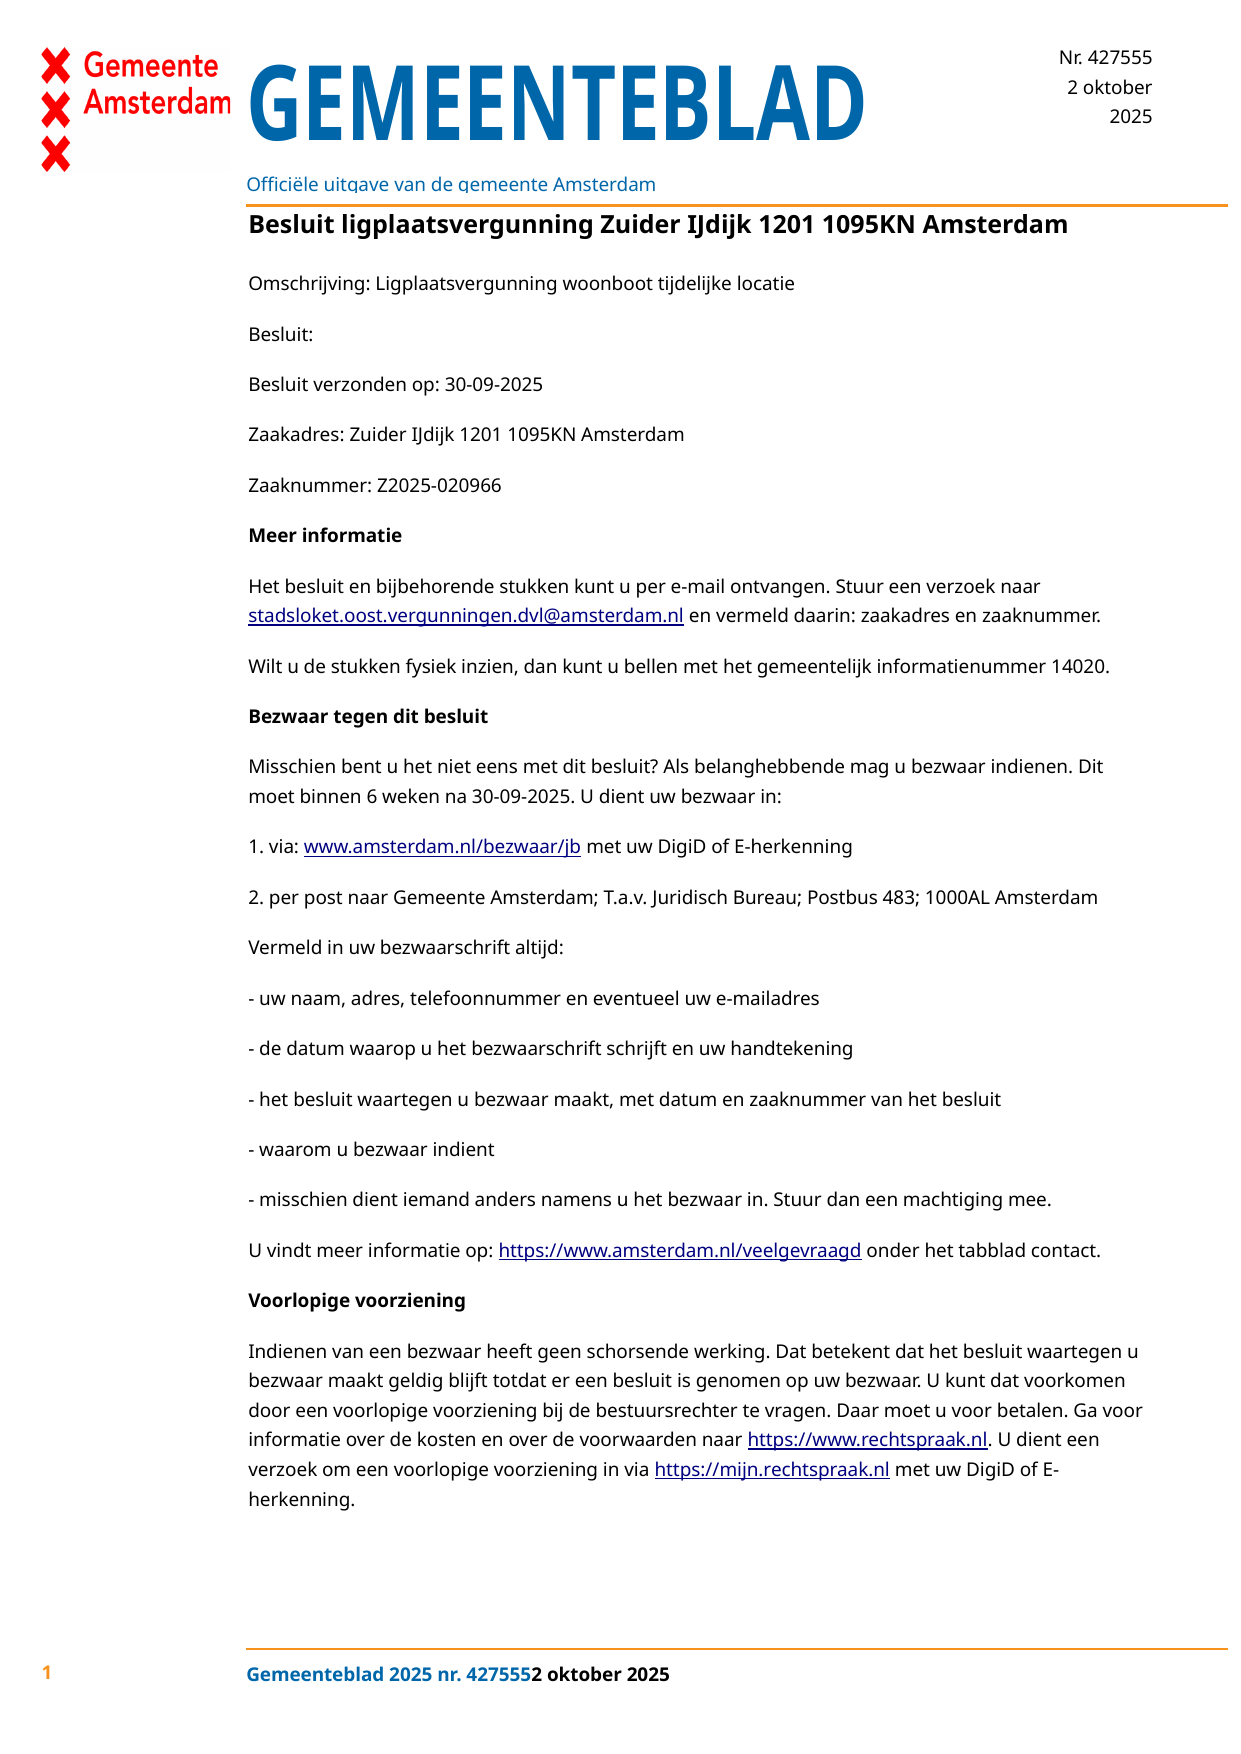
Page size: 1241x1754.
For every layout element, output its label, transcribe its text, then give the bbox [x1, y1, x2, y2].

text - waarom u bezwaar indient [248, 1136, 1152, 1162]
text - uw naam, adres, telefoonnummer en eventueel uw e-mailadres [248, 985, 1152, 1011]
text 1. via: www.amsterdam.nl/bezwaar/jb met uw DigiD of E-herkenning [248, 834, 1152, 859]
text - het besluit waartegen u bezwaar maakt, met datum en zaaknummer van het besluit [248, 1086, 1152, 1111]
text Besluit: [248, 321, 1152, 346]
text 2. per post naar Gemeente Amsterdam; T.a.v. Juridisch Bureau; Postbus 483; 1000AL Amsterdam [248, 884, 1152, 910]
picture [41, 47, 231, 172]
text Besluit verzonden op: 30-09-2025 [248, 371, 1152, 397]
text - misschien dient iemand anders namens u het bezwaar in. Stuur dan een machtiging mee. [248, 1187, 1152, 1212]
text Zaakadres: Zuider IJdijk 1201 1095KN Amsterdam [248, 422, 1152, 447]
text Voorlopige voorziening [248, 1287, 1152, 1313]
text Besluit ligplaatsvergunning Zuider IJdijk 1201 1095KN Amsterdam [248, 207, 1152, 241]
text Misschien bent u het niet eens met dit besluit? Als belanghebbende mag u bezwaar indienen. Dit moet binnen 6 weken na 30-09-2025. U dient uw bezwaar in: [248, 754, 1152, 809]
text Omschrijving: Ligplaatsvergunning woonboot tijdelijke locatie [248, 270, 1152, 296]
text U vindt meer informatie op: https://www.amsterdam.nl/veelgevraagd onder het tabblad contact. [248, 1237, 1152, 1263]
text - de datum waarop u het bezwaarschrift schrijft en uw handtekening [248, 1035, 1152, 1061]
text Indienen van een bezwaar heeft geen schorsende werking. Dat betekent dat het besluit waartegen u bezwaar maakt geldig blijft totdat er een besluit is genomen op uw bezwaar. U kunt dat voorkomen door een voorlopige voorziening bij de bestuursrechter te vragen. Daar moet u voor betalen. Ga voor informatie over de kosten en over de voorwaarden naar https://www.rechtspraak.nl. U dient een verzoek om een voorlopige voorziening in via https://mijn.rechtspraak.nl met uw DigiD of E-herkenning. [248, 1338, 1152, 1511]
text Meer informatie [248, 522, 1152, 548]
text Vermeld in uw bezwaarschrift altijd: [248, 934, 1152, 960]
text Het besluit en bijbehorende stukken kunt u per e-mail ontvangen. Stuur een verzoek naar stadsloket.oost.vergunningen.dvl@amsterdam.nl en vermeld daarin: zaakadres en zaaknummer. [248, 573, 1152, 628]
text Bezwaar tegen dit besluit [248, 703, 1152, 729]
text Zaaknummer: Z2025-020966 [248, 472, 1152, 498]
text Wilt u de stukken fysiek inzien, dan kunt u bellen met het gemeentelijk informatienummer 14020. [248, 653, 1152, 678]
